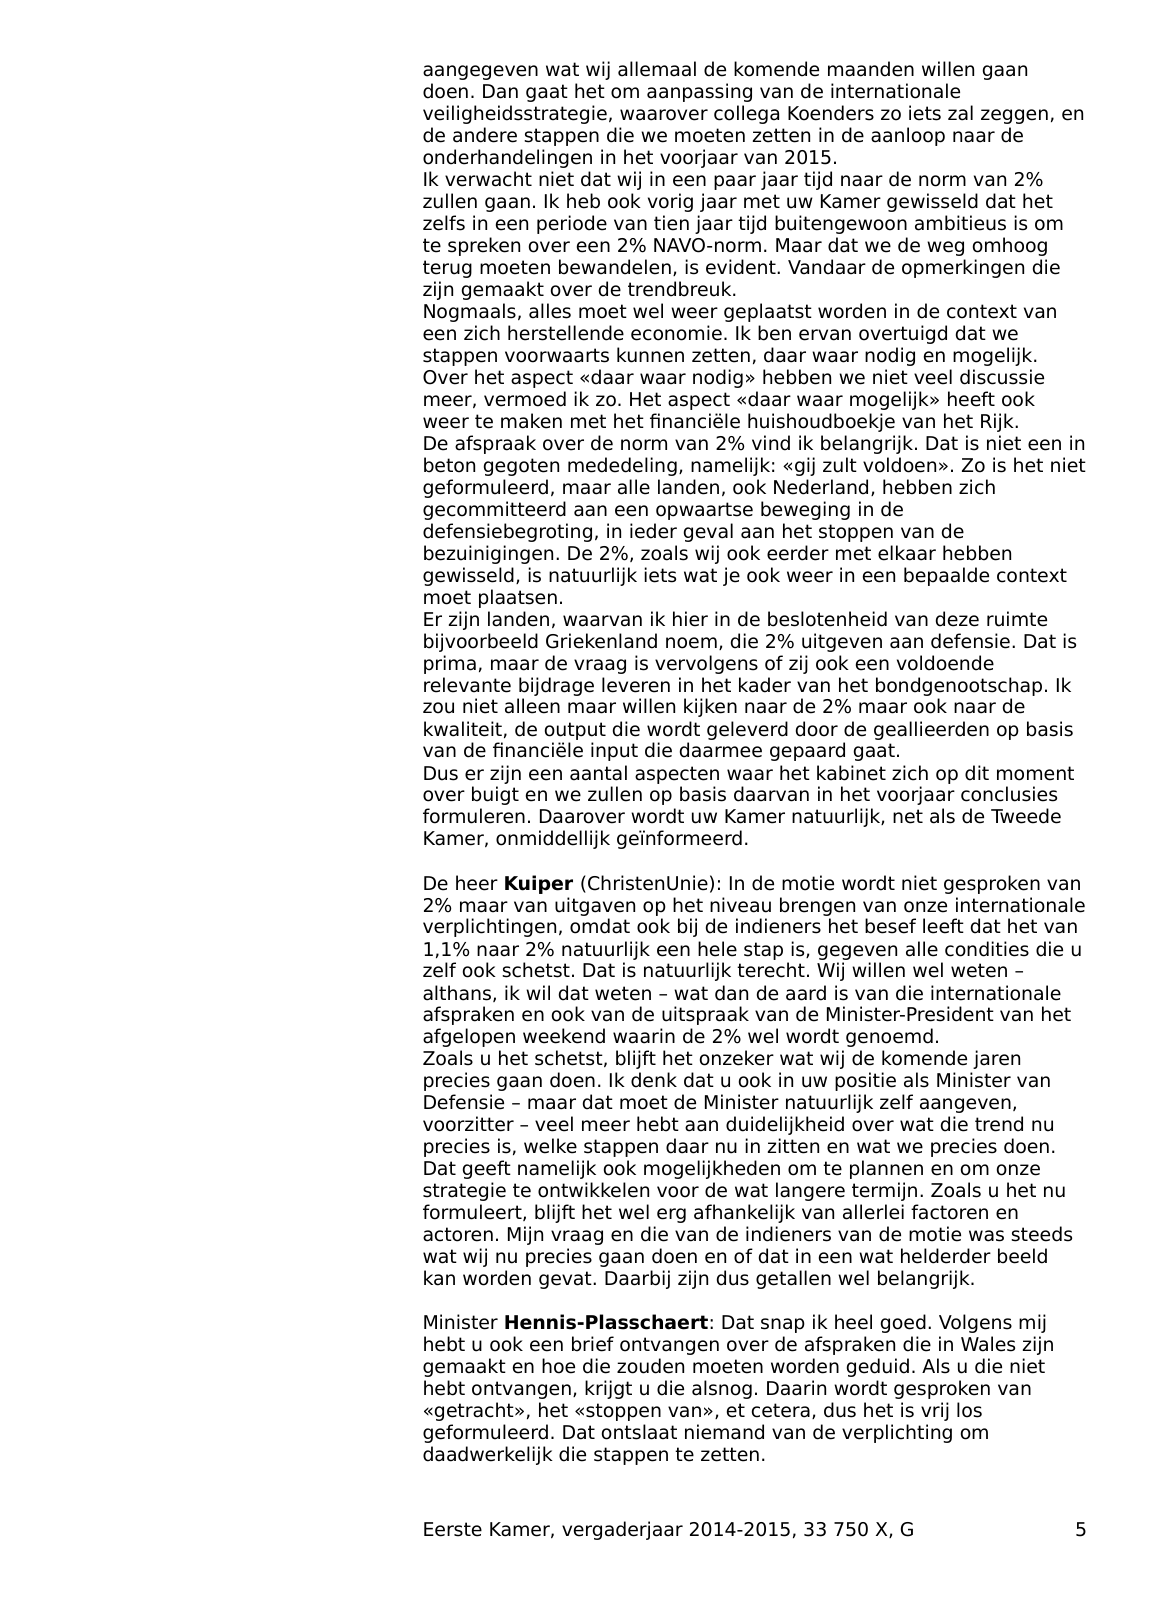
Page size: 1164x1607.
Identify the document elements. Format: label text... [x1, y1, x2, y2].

text aangegeven wat wij allemaal de komende maanden willen gaan doen. Dan gaat het om aanpassing van de internationale veiligheidsstrategie, waarover collega Koenders zo iets zal zeggen, en de andere stappen die we moeten zetten in de aanloop naar de onderhandelingen in het voorjaar van 2015. [422, 59, 1087, 169]
text Zoals u het schetst, blijft het onzeker wat wij de komende jaren precies gaan doen. Ik denk dat u ook in uw positie als Minister van Defensie – maar dat moet de Minister natuurlijk zelf aangeven, voorzitter – veel meer hebt aan duidelijkheid over wat die trend nu precies is, welke stappen daar nu in zitten en wat we precies doen. Dat geeft namelijk ook mogelijkheden om te plannen en om onze strategie te ontwikkelen voor de wat langere termijn. Zoals u het nu formuleert, blijft het wel erg afhankelijk van allerlei factoren en actoren. Mijn vraag en die van de indieners van de motie was steeds wat wij nu precies gaan doen en of dat in een wat helderder beeld kan worden gevat. Daarbij zijn dus getallen wel belangrijk. [422, 1048, 1087, 1290]
text De heer Kuiper (ChristenUnie): In de motie wordt niet gesproken van 2% maar van uitgaven op het niveau brengen van onze internationale verplichtingen, omdat ook bij de indieners het besef leeft dat het van 1,1% naar 2% natuurlijk een hele stap is, gegeven alle condities die u zelf ook schetst. Dat is natuurlijk terecht. Wij willen wel weten – althans, ik wil dat weten – wat dan de aard is van die internationale afspraken en ook van de uitspraak van de Minister-President van het afgelopen weekend waarin de 2% wel wordt genoemd. [422, 872, 1087, 1048]
text Er zijn landen, waarvan ik hier in de beslotenheid van deze ruimte bijvoorbeeld Griekenland noem, die 2% uitgeven aan defensie. Dat is prima, maar de vraag is vervolgens of zij ook een voldoende relevante bijdrage leveren in het kader van het bondgenootschap. Ik zou niet alleen maar willen kijken naar de 2% maar ook naar de kwaliteit, de output die wordt geleverd door de geallieerden op basis van de financiële input die daarmee gepaard gaat. [422, 608, 1087, 762]
text De afspraak over de norm van 2% vind ik belangrijk. Dat is niet een in beton gegoten mededeling, namelijk: «gij zult voldoen». Zo is het niet geformuleerd, maar alle landen, ook Nederland, hebben zich gecommitteerd aan een opwaartse beweging in de defensiebegroting, in ieder geval aan het stoppen van de bezuinigingen. De 2%, zoals wij ook eerder met elkaar hebben gewisseld, is natuurlijk iets wat je ook weer in een bepaalde context moet plaatsen. [422, 433, 1087, 608]
text Minister Hennis-Plasschaert: Dat snap ik heel goed. Volgens mij hebt u ook een brief ontvangen over de afspraken die in Wales zijn gemaakt en hoe die zouden moeten worden geduid. Als u die niet hebt ontvangen, krijgt u die alsnog. Daarin wordt gesproken van «getracht», het «stoppen van», et cetera, dus het is vrij los geformuleerd. Dat ontslaat niemand van de verplichting om daadwerkelijk die stappen te zetten. [422, 1312, 1087, 1466]
text Dus er zijn een aantal aspecten waar het kabinet zich op dit moment over buigt en we zullen op basis daarvan in het voorjaar conclusies formuleren. Daarover wordt uw Kamer natuurlijk, net als de Tweede Kamer, onmiddellijk geïnformeerd. [422, 762, 1087, 850]
text Ik verwacht niet dat wij in een paar jaar tijd naar de norm van 2% zullen gaan. Ik heb ook vorig jaar met uw Kamer gewisseld dat het zelfs in een periode van tien jaar tijd buitengewoon ambitieus is om te spreken over een 2% NAVO-norm. Maar dat we de weg omhoog terug moeten bewandelen, is evident. Vandaar de opmerkingen die zijn gemaakt over de trendbreuk. [422, 169, 1087, 301]
text Nogmaals, alles moet wel weer geplaatst worden in de context van een zich herstellende economie. Ik ben ervan overtuigd dat we stappen voorwaarts kunnen zetten, daar waar nodig en mogelijk. Over het aspect «daar waar nodig» hebben we niet veel discussie meer, vermoed ik zo. Het aspect «daar waar mogelijk» heeft ook weer te maken met het financiële huishoudboekje van het Rijk. [422, 301, 1087, 433]
